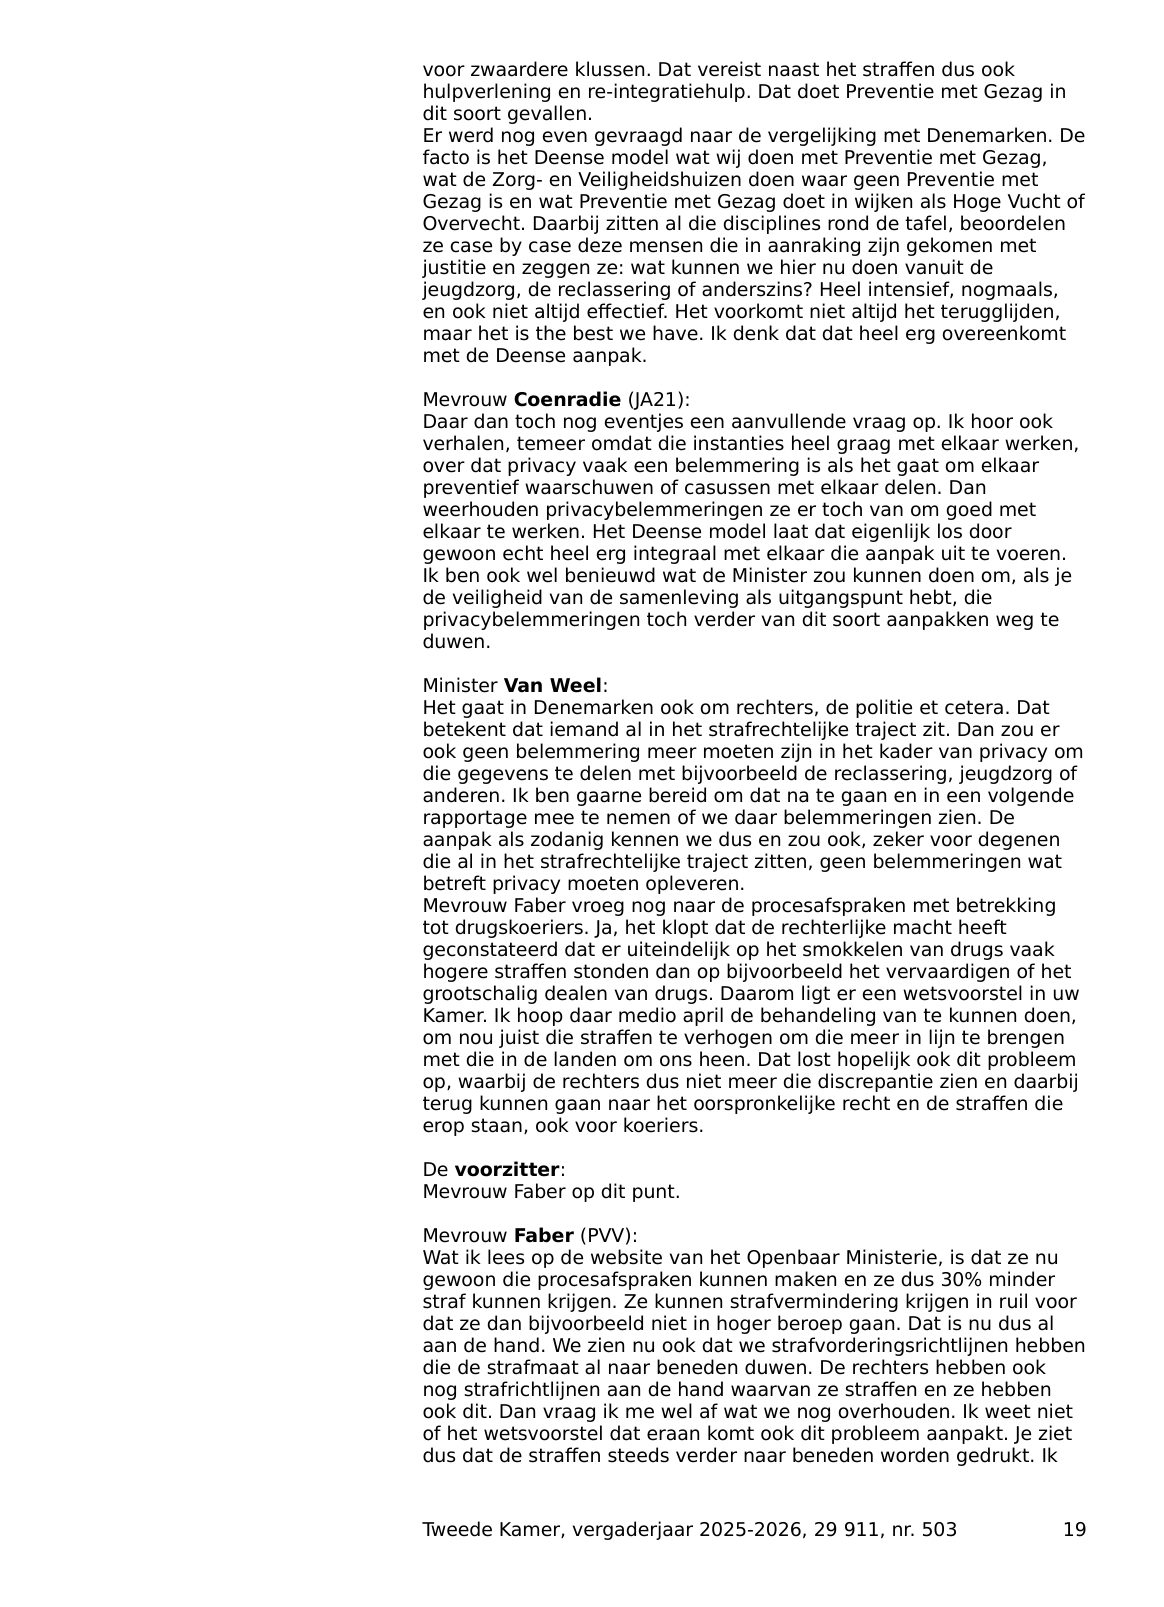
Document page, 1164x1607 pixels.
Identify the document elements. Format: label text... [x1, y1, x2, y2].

text voor zwaardere klussen. Dat vereist naast het straffen dus ook hulpverlening en re-integratiehulp. Dat doet Preventie met Gezag in dit soort gevallen. [422, 59, 1087, 125]
text Daar dan toch nog eventjes een aanvullende vraag op. Ik hoor ook verhalen, temeer omdat die instanties heel graag met elkaar werken, over dat privacy vaak een belemmering is als het gaat om elkaar preventief waarschuwen of casussen met elkaar delen. Dan weerhouden privacybelemmeringen ze er toch van om goed met elkaar te werken. Het Deense model laat dat eigenlijk los door gewoon echt heel erg integraal met elkaar die aanpak uit te voeren. Ik ben ook wel benieuwd wat de Minister zou kunnen doen om, als je de veiligheid van de samenleving als uitgangspunt hebt, die privacybelemmeringen toch verder van dit soort aanpakken weg te duwen. [422, 411, 1087, 653]
text Mevrouw Faber (PVV): [422, 1225, 1087, 1247]
text Er werd nog even gevraagd naar de vergelijking met Denemarken. De facto is het Deense model wat wij doen met Preventie met Gezag, wat de Zorg- en Veiligheidshuizen doen waar geen Preventie met Gezag is en wat Preventie met Gezag doet in wijken als Hoge Vucht of Overvecht. Daarbij zitten al die disciplines rond de tafel, beoordelen ze case by case deze mensen die in aanraking zijn gekomen met justitie en zeggen ze: wat kunnen we hier nu doen vanuit de jeugdzorg, de reclassering of anderszins? Heel intensief, nogmaals, en ook niet altijd effectief. Het voorkomt niet altijd het terugglijden, maar het is the best we have. Ik denk dat dat heel erg overeenkomt met de Deense aanpak. [422, 125, 1087, 367]
text Minister Van Weel: [422, 675, 1087, 697]
text De voorzitter: [422, 1159, 1087, 1181]
text Het gaat in Denemarken ook om rechters, de politie et cetera. Dat betekent dat iemand al in het strafrechtelijke traject zit. Dan zou er ook geen belemmering meer moeten zijn in het kader van privacy om die gegevens te delen met bijvoorbeeld de reclassering, jeugdzorg of anderen. Ik ben gaarne bereid om dat na te gaan en in een volgende rapportage mee te nemen of we daar belemmeringen zien. De aanpak als zodanig kennen we dus en zou ook, zeker voor degenen die al in het strafrechtelijke traject zitten, geen belemmeringen wat betreft privacy moeten opleveren. [422, 697, 1087, 895]
text Mevrouw Faber vroeg nog naar de procesafspraken met betrekking tot drugskoeriers. Ja, het klopt dat de rechterlijke macht heeft geconstateerd dat er uiteindelijk op het smokkelen van drugs vaak hogere straffen stonden dan op bijvoorbeeld het vervaardigen of het grootschalig dealen van drugs. Daarom ligt er een wetsvoorstel in uw Kamer. Ik hoop daar medio april de behandeling van te kunnen doen, om nou juist die straffen te verhogen om die meer in lijn te brengen met die in de landen om ons heen. Dat lost hopelijk ook dit probleem op, waarbij de rechters dus niet meer die discrepantie zien en daarbij terug kunnen gaan naar het oorspronkelijke recht en de straffen die erop staan, ook voor koeriers. [422, 895, 1087, 1136]
text Mevrouw Coenradie (JA21): [422, 389, 1087, 411]
text Wat ik lees op de website van het Openbaar Ministerie, is dat ze nu gewoon die procesafspraken kunnen maken en ze dus 30% minder straf kunnen krijgen. Ze kunnen strafvermindering krijgen in ruil voor dat ze dan bijvoorbeeld niet in hoger beroep gaan. Dat is nu dus al aan de hand. We zien nu ook dat we strafvorderingsrichtlijnen hebben die de strafmaat al naar beneden duwen. De rechters hebben ook nog strafrichtlijnen aan de hand waarvan ze straffen en ze hebben ook dit. Dan vraag ik me wel af wat we nog overhouden. Ik weet niet of het wetsvoorstel dat eraan komt ook dit probleem aanpakt. Je ziet dus dat de straffen steeds verder naar beneden worden gedrukt. Ik [422, 1247, 1087, 1467]
text Mevrouw Faber op dit punt. [422, 1181, 1087, 1203]
